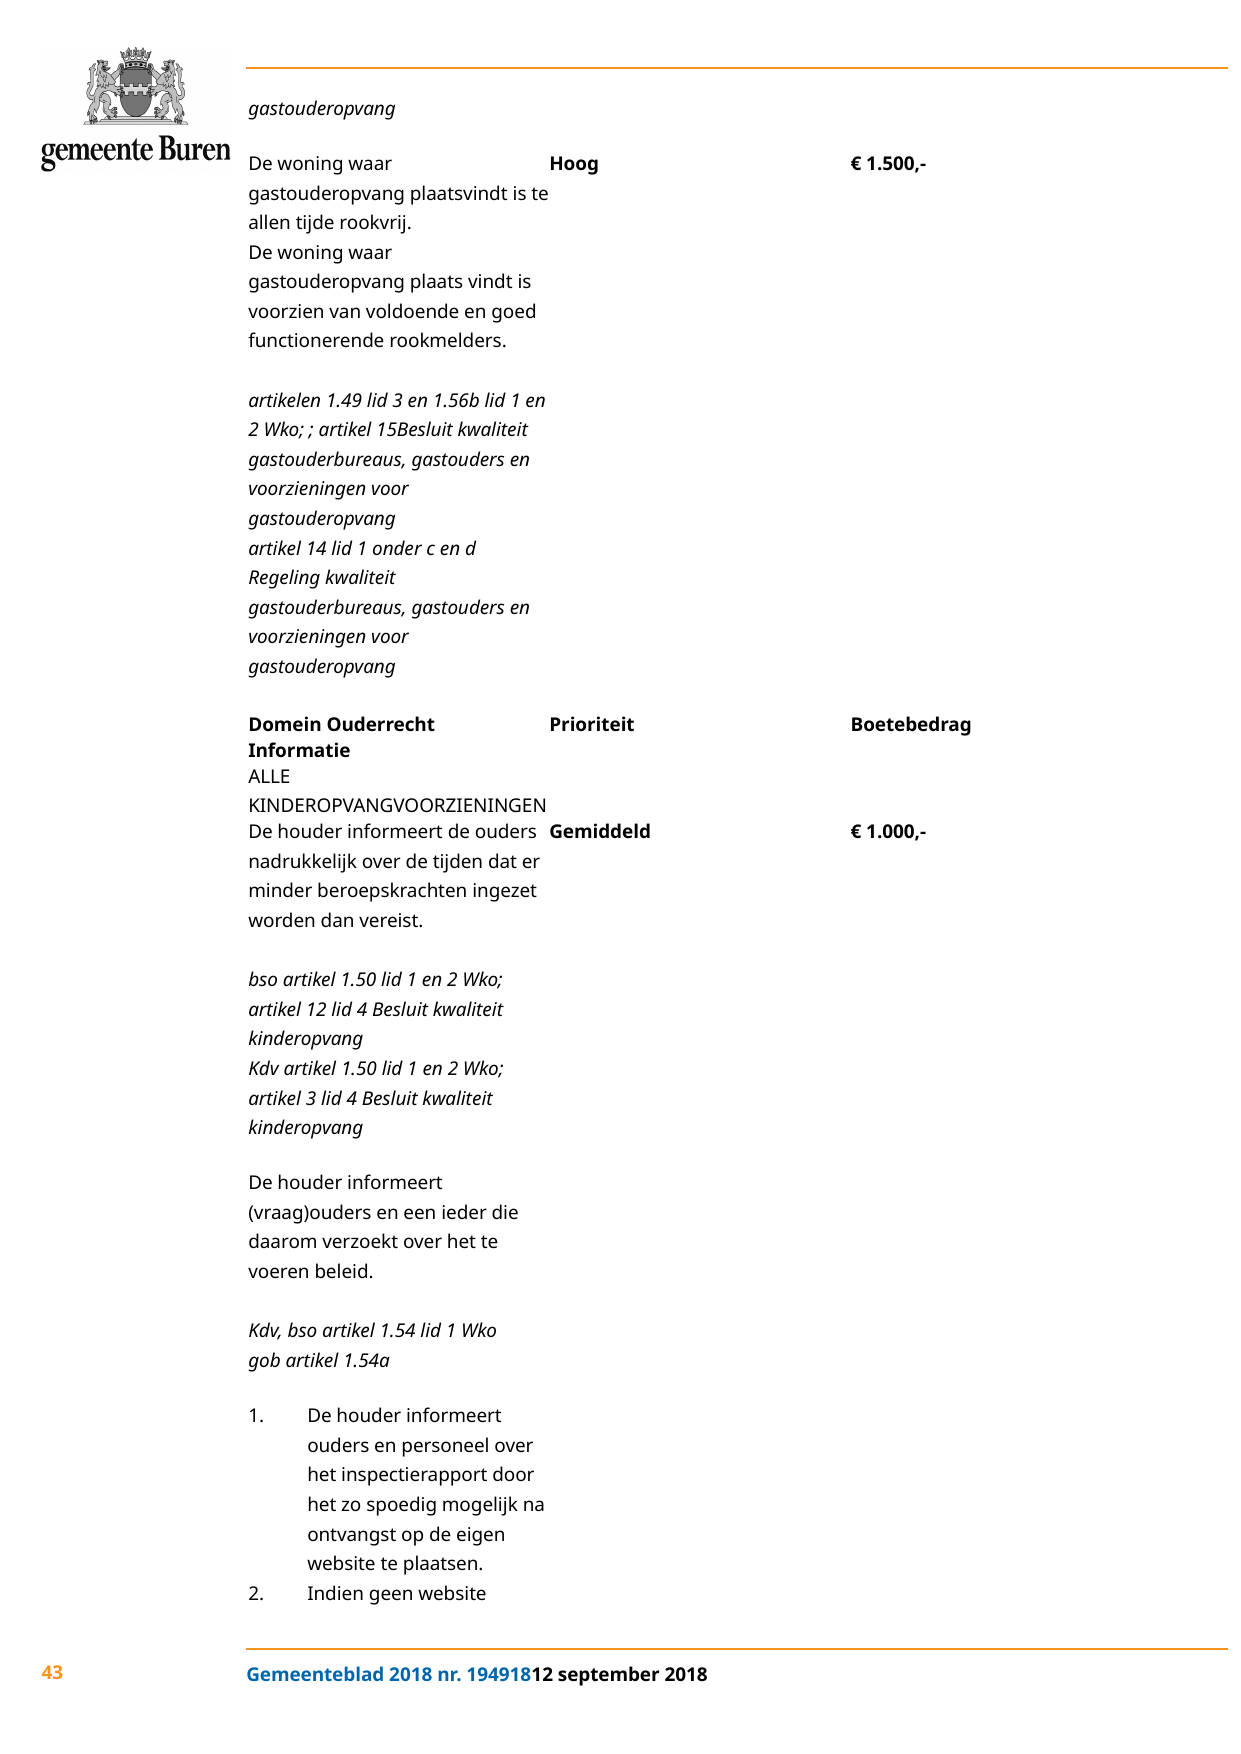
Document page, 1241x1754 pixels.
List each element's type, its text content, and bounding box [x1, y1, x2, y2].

table_cell gastouderopvang [248, 95, 549, 150]
table_cell Informatie [248, 738, 549, 763]
table_cell De woning waar gastouderopvang plaatsvindt is te allen tijde rookvrij. De woning waar gastouderopvang plaats vindt is voorzien van voldoende en goed functionerende rookmelders. artikelen 1.49 lid 3 en 1.56b lid 1 en 2 Wko; ; artikel 15Besluit kwaliteit gastouderbureaus, gastouders en voorzieningen voor gastouderopvang artikel 14 lid 1 onder c en d Regeling kwaliteit gastouderbureaus, gastouders en voorzieningen voor gastouderopvang [248, 150, 549, 708]
table_cell € 1.500,- [850, 150, 1152, 708]
table_cell De houder informeert de ouders nadrukkelijk over de tijden dat er minder beroepskrachten ingezet worden dan vereist. bso artikel 1.50 lid 1 en 2 Wko; artikel 12 lid 4 Besluit kwaliteit kinderopvang Kdv artikel 1.50 lid 1 en 2 Wko; artikel 3 lid 4 Besluit kwaliteit kinderopvang [248, 819, 549, 1169]
table_cell € 1.000,- [850, 819, 1152, 1169]
table_cell ALLE KINDEROPVANGVOORZIENINGEN [248, 763, 549, 818]
table_header Prioriteit [549, 712, 850, 737]
table_cell De houder informeert ouders en personeel over het inspectierapport door het zo spoedig mogelijk na ontvangst op de eigen website te plaatsen. Indien geen website [248, 1403, 549, 1606]
table_cell [549, 95, 850, 150]
table_cell Hoog [549, 150, 850, 708]
table_header Boetebedrag [850, 712, 1152, 737]
table_cell De houder informeert (vraag)ouders en een ieder die daarom verzoekt over het te voeren beleid. Kdv, bso artikel 1.54 lid 1 Wko gob artikel 1.54a [248, 1170, 549, 1402]
table_cell [850, 95, 1152, 150]
table_header Domein Ouderrecht [248, 712, 549, 737]
picture [41, 47, 231, 172]
table_cell Gemiddeld [549, 819, 850, 1169]
